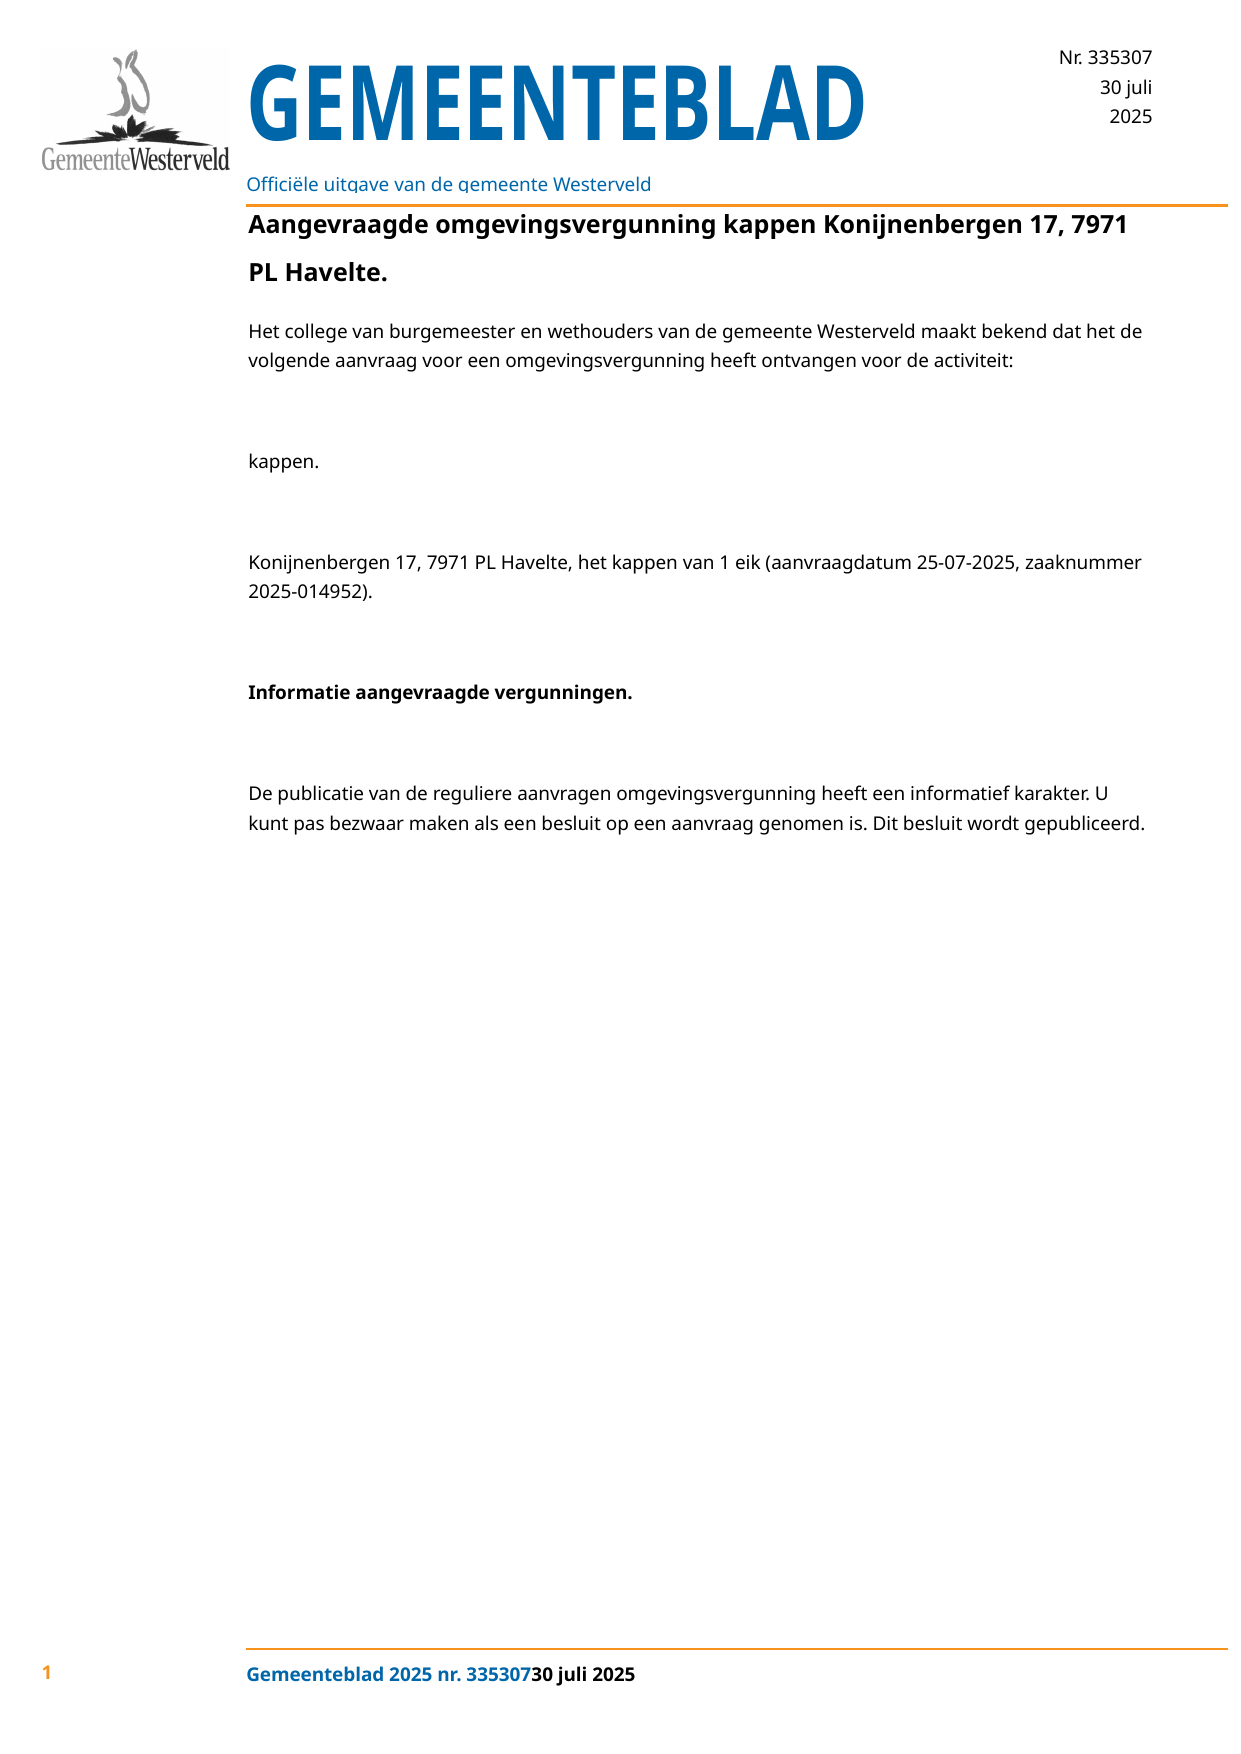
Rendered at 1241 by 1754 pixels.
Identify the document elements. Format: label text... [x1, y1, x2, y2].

text Konijnenbergen 17, 7971 PL Havelte, het kappen van 1 eik (aanvraagdatum 25-07-2025, zaaknummer 2025-014952). [248, 549, 1152, 604]
text Informatie aangevraagde vergunningen. [248, 679, 1152, 705]
text Aangevraagde omgevingsvergunning kappen Konijnenbergen 17, 7971 PL Havelte. [248, 207, 1152, 288]
text kappen. [248, 448, 1152, 474]
picture [41, 47, 231, 172]
text Het college van burgemeester en wethouders van de gemeente Westerveld maakt bekend dat het de volgende aanvraag voor een omgevingsvergunning heeft ontvangen voor de activiteit: [248, 318, 1152, 373]
text De publicatie van de reguliere aanvragen omgevingsvergunning heeft een informatief karakter. U kunt pas bezwaar maken als een besluit op een aanvraag genomen is. Dit besluit wordt gepubliceerd. [248, 780, 1152, 836]
